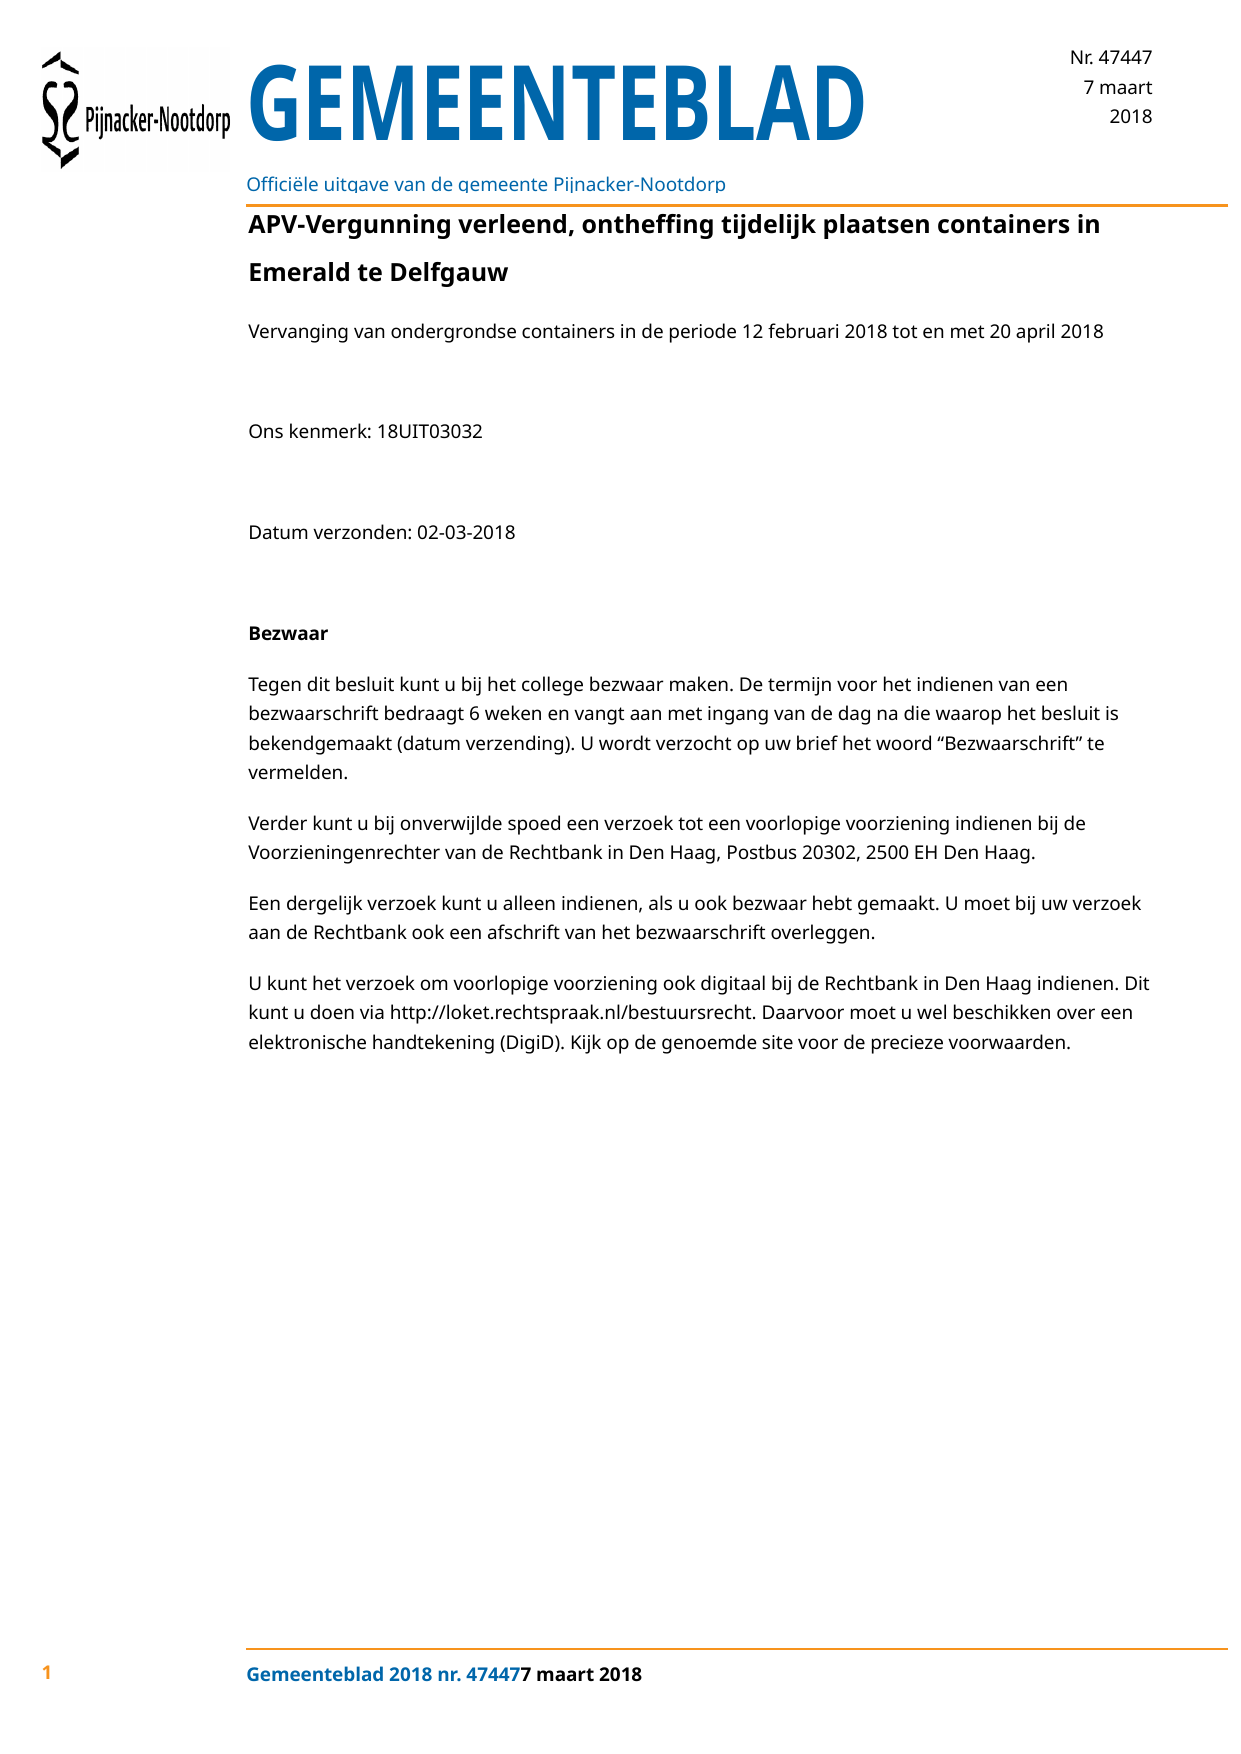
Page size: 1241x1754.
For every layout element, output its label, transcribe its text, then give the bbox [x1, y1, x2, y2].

text Een dergelijk verzoek kunt u alleen indienen, als u ook bezwaar hebt gemaakt. U moet bij uw verzoek aan de Rechtbank ook een afschrift van het bezwaarschrift overleggen. [248, 890, 1152, 945]
text Datum verzonden: 02-03-2018 [248, 519, 1152, 545]
text Verder kunt u bij onverwijlde spoed een verzoek tot een voorlopige voorziening indienen bij de Voorzieningenrechter van de Rechtbank in Den Haag, Postbus 20302, 2500 EH Den Haag. [248, 810, 1152, 865]
text Tegen dit besluit kunt u bij het college bezwaar maken. De termijn voor het indienen van een bezwaarschrift bedraagt 6 weken en vangt aan met ingang van de dag na die waarop het besluit is bekendgemaakt (datum verzending). U wordt verzocht op uw brief het woord “Bezwaarschrift” te vermelden. [248, 671, 1152, 785]
text Bezwaar [248, 620, 1152, 646]
text APV-Vergunning verleend, ontheffing tijdelijk plaatsen containers in Emerald te Delfgauw [248, 207, 1152, 288]
text Ons kenmerk: 18UIT03032 [248, 419, 1152, 444]
text U kunt het verzoek om voorlopige voorziening ook digitaal bij de Rechtbank in Den Haag indienen. Dit kunt u doen via http://loket.rechtspraak.nl/bestuursrecht. Daarvoor moet u wel beschikken over een elektronische handtekening (DigiD). Kijk op de genoemde site voor de precieze voorwaarden. [248, 970, 1152, 1055]
picture [41, 47, 231, 172]
text Vervanging van ondergrondse containers in de periode 12 februari 2018 tot en met 20 april 2018 [248, 318, 1152, 344]
